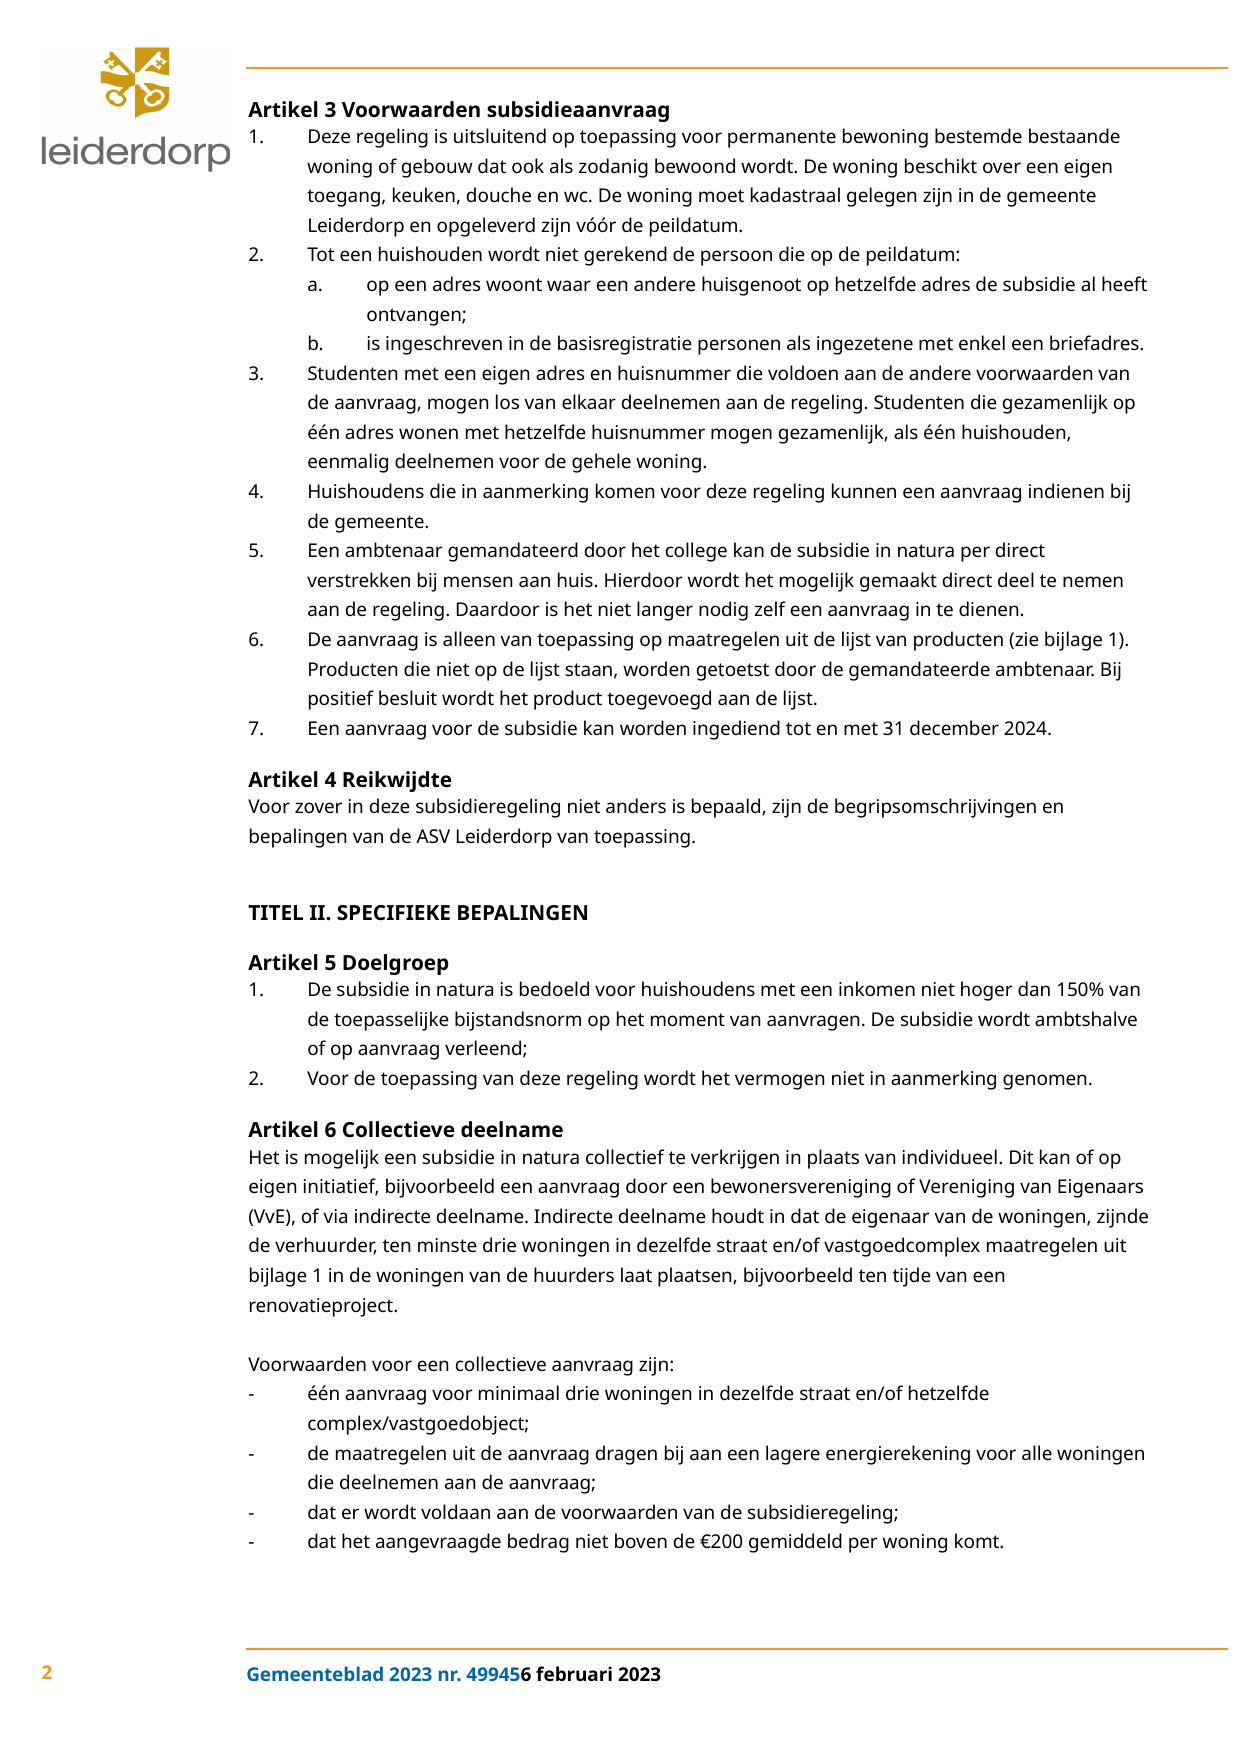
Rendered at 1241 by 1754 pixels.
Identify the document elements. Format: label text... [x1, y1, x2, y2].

list De aanvraag is alleen van toepassing op maatregelen uit de lijst van producten (zie bijlage 1). Producten die niet op de lijst staan, worden getoetst door de gemandateerde ambtenaar. Bij positief besluit wordt het product toegevoegd aan de lijst. [248, 626, 1152, 711]
list één aanvraag voor minimaal drie woningen in dezelfde straat en/of hetzelfde complex/vastgoedobject; [248, 1381, 1152, 1436]
list Tot een huishouden wordt niet gerekend de persoon die op de peildatum: [248, 242, 1152, 267]
picture [41, 47, 231, 172]
list dat er wordt voldaan aan de voorwaarden van de subsidieregeling; [248, 1499, 1152, 1524]
list Voor de toepassing van deze regeling wordt het vermogen niet in aanmerking genomen. [248, 1065, 1152, 1091]
text Voor zover in deze subsidieregeling niet anders is bepaald, zijn de begripsomschrijvingen en bepalingen van de ASV Leiderdorp van toepassing. [248, 794, 1152, 849]
list dat het aangevraagde bedrag niet boven de €200 gemiddeld per woning komt. [248, 1528, 1152, 1554]
list Deze regeling is uitsluitend op toepassing voor permanente bewoning bestemde bestaande woning of gebouw dat ook als zodanig bewoond wordt. De woning beschikt over een eigen toegang, keuken, douche en wc. De woning moet kadastraal gelegen zijn in de gemeente Leiderdorp en opgeleverd zijn vóór de peildatum. [248, 123, 1152, 238]
text Artikel 5 Doelgroep [248, 948, 1152, 976]
list Studenten met een eigen adres en huisnummer die voldoen aan de andere voorwaarden van de aanvraag, mogen los van elkaar deelnemen aan de regeling. Studenten die gezamenlijk op één adres wonen met hetzelfde huisnummer mogen gezamenlijk, als één huishouden, eenmalig deelnemen voor de gehele woning. [248, 360, 1152, 474]
text Voorwaarden voor een collectieve aanvraag zijn: [248, 1351, 1152, 1377]
list is ingeschreven in de basisregistratie personen als ingezetene met enkel een briefadres. [307, 330, 1152, 356]
list De subsidie in natura is bedoeld voor huishoudens met een inkomen niet hoger dan 150% van de toepasselijke bijstandsnorm op het moment van aanvragen. De subsidie wordt ambtshalve of op aanvraag verleend; [248, 976, 1152, 1061]
text TITEL II. SPECIFIEKE BEPALINGEN [248, 898, 1152, 927]
list de maatregelen uit de aanvraag dragen bij aan een lagere energierekening voor alle woningen die deelnemen aan de aanvraag; [248, 1440, 1152, 1495]
list Een aanvraag voor de subsidie kan worden ingediend tot en met 31 december 2024. [248, 715, 1152, 741]
list Huishoudens die in aanmerking komen voor deze regeling kunnen een aanvraag indienen bij de gemeente. [248, 478, 1152, 533]
text Het is mogelijk een subsidie in natura collectief te verkrijgen in plaats van individueel. Dit kan of op eigen initiatief, bijvoorbeeld een aanvraag door een bewonersvereniging of Vereniging van Eigenaars (VvE), of via indirecte deelname. Indirecte deelname houdt in dat de eigenaar van de woningen, zijnde de verhuurder, ten minste drie woningen in dezelfde straat en/of vastgoedcomplex maatregelen uit bijlage 1 in de woningen van de huurders laat plaatsen, bijvoorbeeld ten tijde van een renovatieproject. [248, 1144, 1152, 1317]
list Een ambtenaar gemandateerd door het college kan de subsidie in natura per direct verstrekken bij mensen aan huis. Hierdoor wordt het mogelijk gemaakt direct deel te nemen aan de regeling. Daardoor is het niet langer nodig zelf een aanvraag in te dienen. [248, 537, 1152, 622]
list op een adres woont waar een andere huisgenoot op hetzelfde adres de subsidie al heeft ontvangen; [307, 271, 1152, 326]
text Artikel 4 Reikwijdte [248, 765, 1152, 794]
text Artikel 6 Collectieve deelname [248, 1115, 1152, 1144]
text Artikel 3 Voorwaarden subsidieaanvraag [248, 95, 1152, 123]
